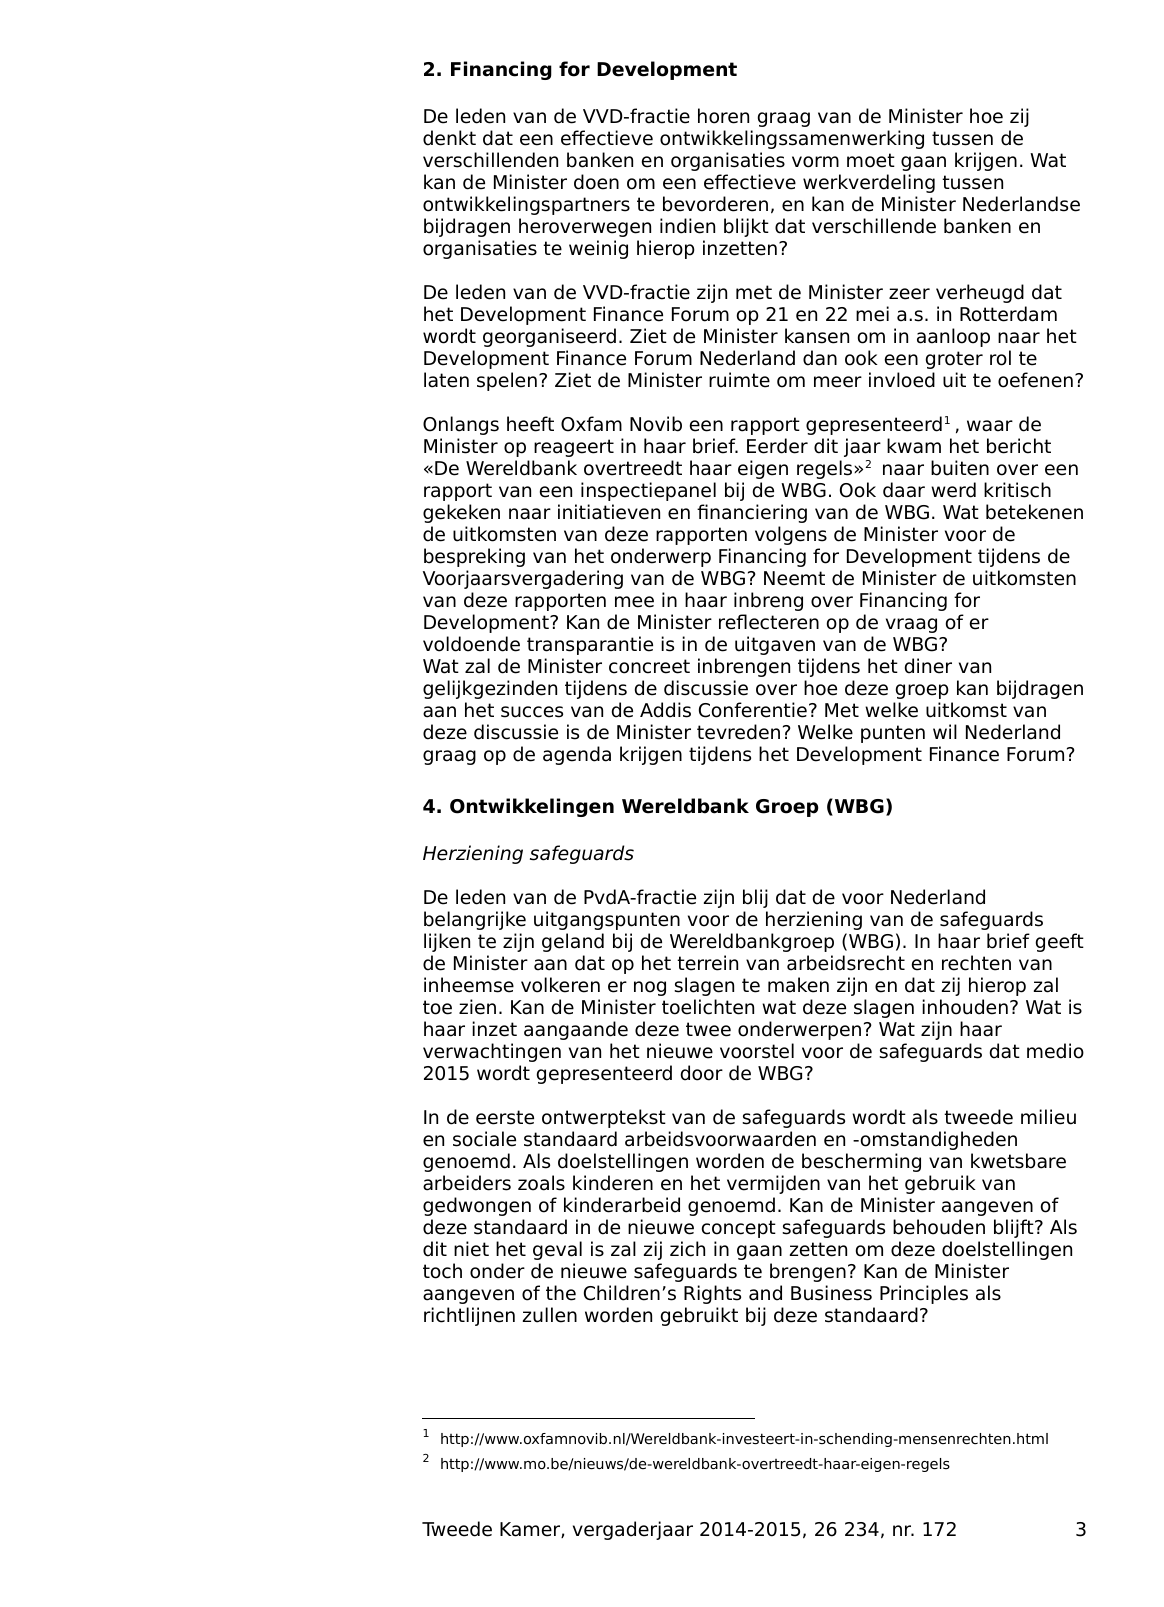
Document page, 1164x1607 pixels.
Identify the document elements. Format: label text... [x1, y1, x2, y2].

text http://www.oxfamnovib.nl/Wereldbank-investeert-in-schending-mensenrechten.html [422, 1427, 1087, 1449]
text http://www.mo.be/nieuws/de-wereldbank-overtreedt-haar-eigen-regels [422, 1452, 1087, 1474]
text In de eerste ontwerptekst van de safeguards wordt als tweede milieu en sociale standaard arbeidsvoorwaarden en -omstandigheden genoemd. Als doelstellingen worden de bescherming van kwetsbare arbeiders zoals kinderen en het vermijden van het gebruik van gedwongen of kinderarbeid genoemd. Kan de Minister aangeven of deze standaard in de nieuwe concept safeguards behouden blijft? Als dit niet het geval is zal zij zich in gaan zetten om deze doelstellingen toch onder de nieuwe safeguards te brengen? Kan de Minister aangeven of the Children’s Rights and Business Principles als richtlijnen zullen worden gebruikt bij deze standaard? [422, 1107, 1087, 1327]
subtitle Herziening safeguards [422, 843, 1087, 865]
subtitle 4. Ontwikkelingen Wereldbank Groep (WBG) [422, 796, 1087, 818]
text De leden van de PvdA-fractie zijn blij dat de voor Nederland belangrijke uitgangspunten voor de herziening van de safeguards lijken te zijn geland bij de Wereldbankgroep (WBG). In haar brief geeft de Minister aan dat op het terrein van arbeidsrecht en rechten van inheemse volkeren er nog slagen te maken zijn en dat zij hierop zal toe zien. Kan de Minister toelichten wat deze slagen inhouden? Wat is haar inzet aangaande deze twee onderwerpen? Wat zijn haar verwachtingen van het nieuwe voorstel voor de safeguards dat medio 2015 wordt gepresenteerd door de WBG? [422, 887, 1087, 1085]
text De leden van de VVD-fractie horen graag van de Minister hoe zij denkt dat een effectieve ontwikkelingssamenwerking tussen de verschillenden banken en organisaties vorm moet gaan krijgen. Wat kan de Minister doen om een effectieve werkverdeling tussen ontwikkelingspartners te bevorderen, en kan de Minister Nederlandse bijdragen heroverwegen indien blijkt dat verschillende banken en organisaties te weinig hierop inzetten? [422, 106, 1087, 260]
text De leden van de VVD-fractie zijn met de Minister zeer verheugd dat het Development Finance Forum op 21 en 22 mei a.s. in Rotterdam wordt georganiseerd. Ziet de Minister kansen om in aanloop naar het Development Finance Forum Nederland dan ook een groter rol te laten spelen? Ziet de Minister ruimte om meer invloed uit te oefenen? [422, 282, 1087, 392]
text Onlangs heeft Oxfam Novib een rapport gepresenteerd, waar de Minister op reageert in haar brief. Eerder dit jaar kwam het bericht «De Wereldbank overtreedt haar eigen regels» naar buiten over een rapport van een inspectiepanel bij de WBG. Ook daar werd kritisch gekeken naar initiatieven en financiering van de WBG. Wat betekenen de uitkomsten van deze rapporten volgens de Minister voor de bespreking van het onderwerp Financing for Development tijdens de Voorjaarsvergadering van de WBG? Neemt de Minister de uitkomsten van deze rapporten mee in haar inbreng over Financing for Development? Kan de Minister reflecteren op de vraag of er voldoende transparantie is in de uitgaven van de WBG? [422, 414, 1087, 656]
subtitle 2. Financing for Development [422, 59, 1087, 81]
text Wat zal de Minister concreet inbrengen tijdens het diner van gelijkgezinden tijdens de discussie over hoe deze groep kan bijdragen aan het succes van de Addis Conferentie? Met welke uitkomst van deze discussie is de Minister tevreden? Welke punten wil Nederland graag op de agenda krijgen tijdens het Development Finance Forum? [422, 656, 1087, 766]
